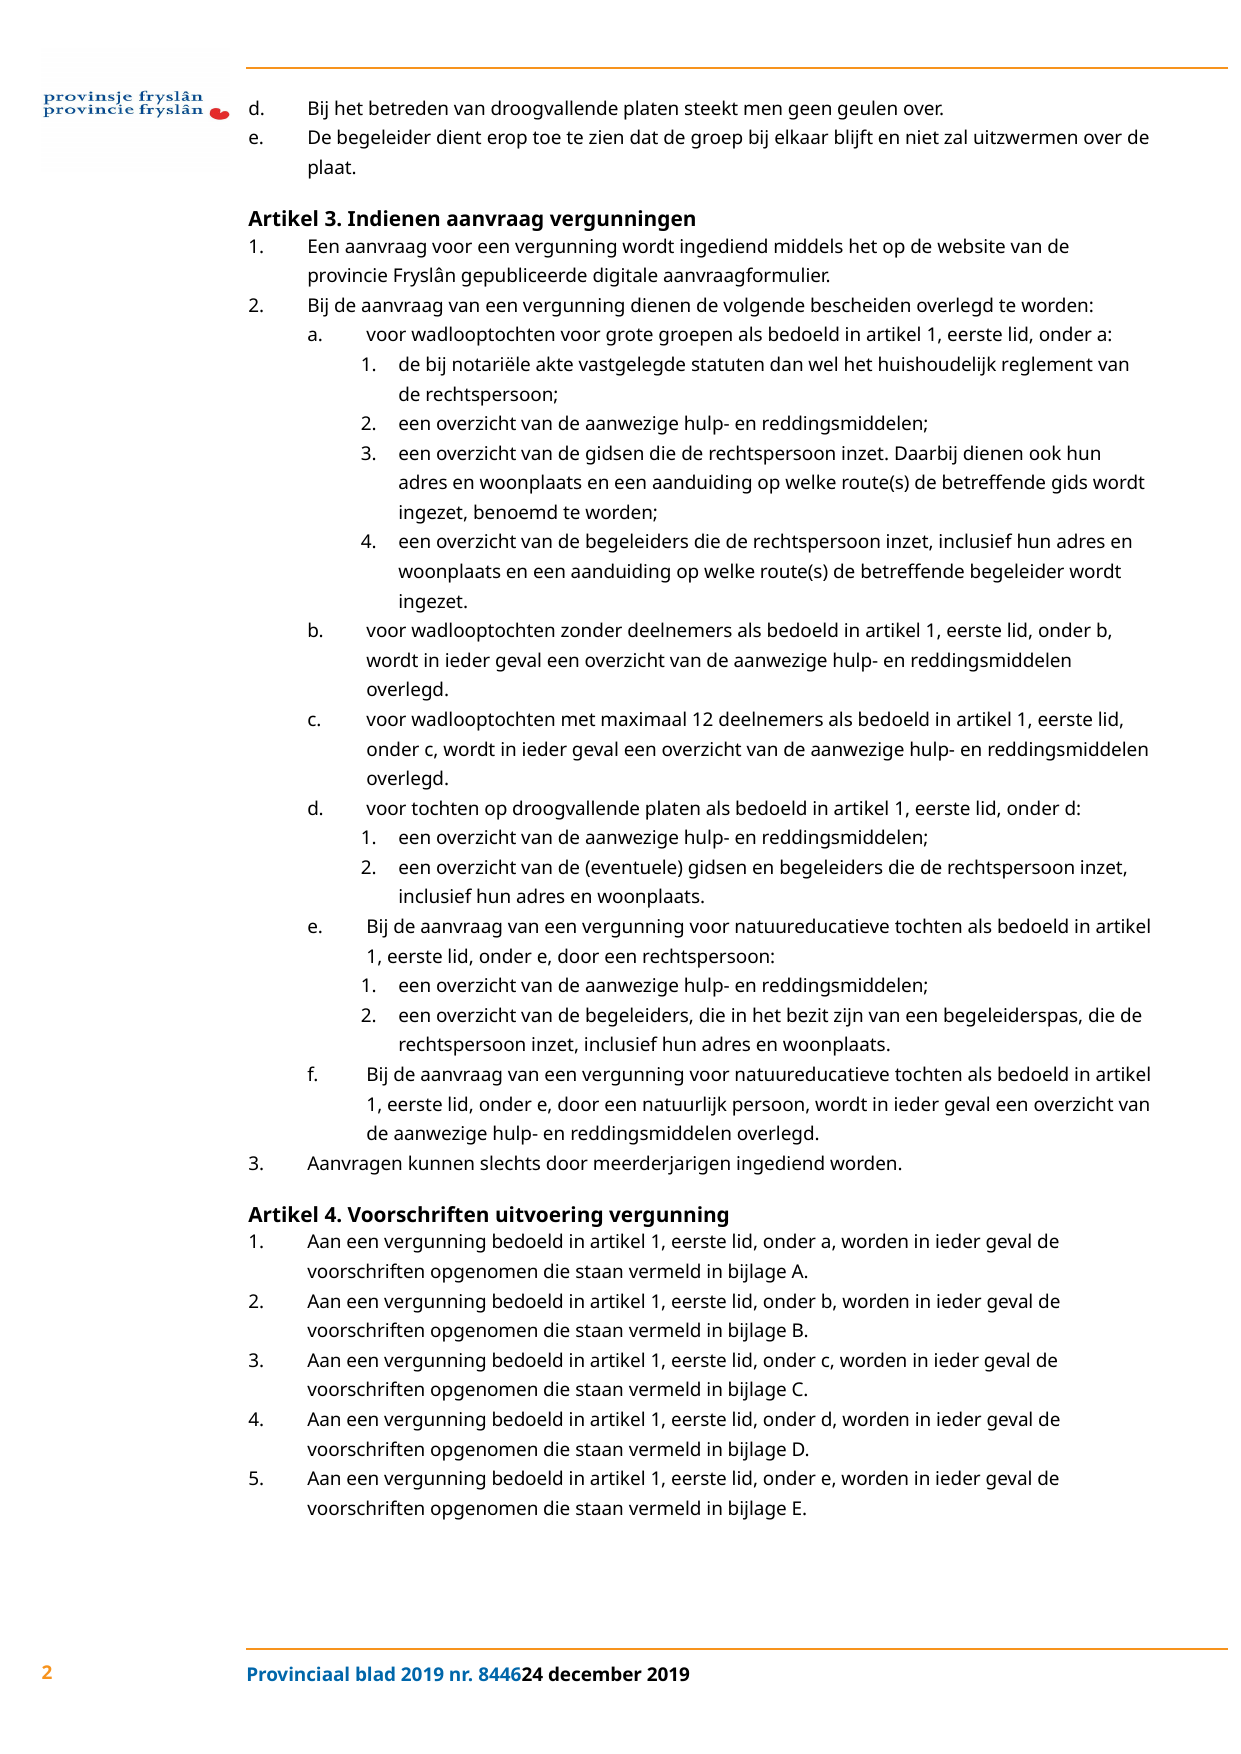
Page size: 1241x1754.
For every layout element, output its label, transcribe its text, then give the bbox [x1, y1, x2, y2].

list voor wadlooptochten zonder deelnemers als bedoeld in artikel 1, eerste lid, onder b, wordt in ieder geval een overzicht van de aanwezige hulp- en reddingsmiddelen overlegd. [307, 617, 1152, 702]
list Bij het betreden van droogvallende platen steekt men geen geulen over. [248, 95, 1152, 121]
list Aan een vergunning bedoeld in artikel 1, eerste lid, onder c, worden in ieder geval de voorschriften opgenomen die staan vermeld in bijlage C. [248, 1347, 1152, 1402]
list een overzicht van de gidsen die de rechtspersoon inzet. Daarbij dienen ook hun adres en woonplaats en een aanduiding op welke route(s) de betreffende gids wordt ingezet, benoemd te worden; [361, 440, 1152, 525]
list De begeleider dient erop toe te zien dat de groep bij elkaar blijft en niet zal uitzwermen over de plaat. [248, 124, 1152, 180]
list een overzicht van de aanwezige hulp- en reddingsmiddelen; [361, 972, 1152, 998]
list Aan een vergunning bedoeld in artikel 1, eerste lid, onder d, worden in ieder geval de voorschriften opgenomen die staan vermeld in bijlage D. [248, 1406, 1152, 1462]
list Aan een vergunning bedoeld in artikel 1, eerste lid, onder a, worden in ieder geval de voorschriften opgenomen die staan vermeld in bijlage A. [248, 1229, 1152, 1284]
list voor tochten op droogvallende platen als bedoeld in artikel 1, eerste lid, onder d: [307, 795, 1152, 821]
list Bij de aanvraag van een vergunning dienen de volgende bescheiden overlegd te worden: [248, 292, 1152, 318]
list de bij notariële akte vastgelegde statuten dan wel het huishoudelijk reglement van de rechtspersoon; [361, 351, 1152, 406]
list Bij de aanvraag van een vergunning voor natuureducatieve tochten als bedoeld in artikel 1, eerste lid, onder e, door een rechtspersoon: [307, 913, 1152, 968]
list Aanvragen kunnen slechts door meerderjarigen ingediend worden. [248, 1150, 1152, 1176]
list een overzicht van de begeleiders, die in het bezit zijn van een begeleiderspas, die de rechtspersoon inzet, inclusief hun adres en woonplaats. [361, 1002, 1152, 1057]
list Bij de aanvraag van een vergunning voor natuureducatieve tochten als bedoeld in artikel 1, eerste lid, onder e, door een natuurlijk persoon, wordt in ieder geval een overzicht van de aanwezige hulp- en reddingsmiddelen overlegd. [307, 1061, 1152, 1146]
list voor wadlooptochten met maximaal 12 deelnemers als bedoeld in artikel 1, eerste lid, onder c, wordt in ieder geval een overzicht van de aanwezige hulp- en reddingsmiddelen overlegd. [307, 706, 1152, 791]
list Aan een vergunning bedoeld in artikel 1, eerste lid, onder b, worden in ieder geval de voorschriften opgenomen die staan vermeld in bijlage B. [248, 1288, 1152, 1343]
list een overzicht van de (eventuele) gidsen en begeleiders die de rechtspersoon inzet, inclusief hun adres en woonplaats. [361, 854, 1152, 909]
text Artikel 4. Voorschriften uitvoering vergunning [248, 1200, 1152, 1229]
list voor wadlooptochten voor grote groepen als bedoeld in artikel 1, eerste lid, onder a: [307, 322, 1152, 347]
list een overzicht van de aanwezige hulp- en reddingsmiddelen; [361, 824, 1152, 850]
list Aan een vergunning bedoeld in artikel 1, eerste lid, onder e, worden in ieder geval de voorschriften opgenomen die staan vermeld in bijlage E. [248, 1465, 1152, 1521]
list een overzicht van de aanwezige hulp- en reddingsmiddelen; [361, 410, 1152, 436]
text Artikel 3. Indienen aanvraag vergunningen [248, 204, 1152, 233]
picture [41, 47, 231, 172]
list een overzicht van de begeleiders die de rechtspersoon inzet, inclusief hun adres en woonplaats en een aanduiding op welke route(s) de betreffende begeleider wordt ingezet. [361, 529, 1152, 613]
list Een aanvraag voor een vergunning wordt ingediend middels het op de website van de provincie Fryslân gepubliceerde digitale aanvraagformulier. [248, 233, 1152, 288]
